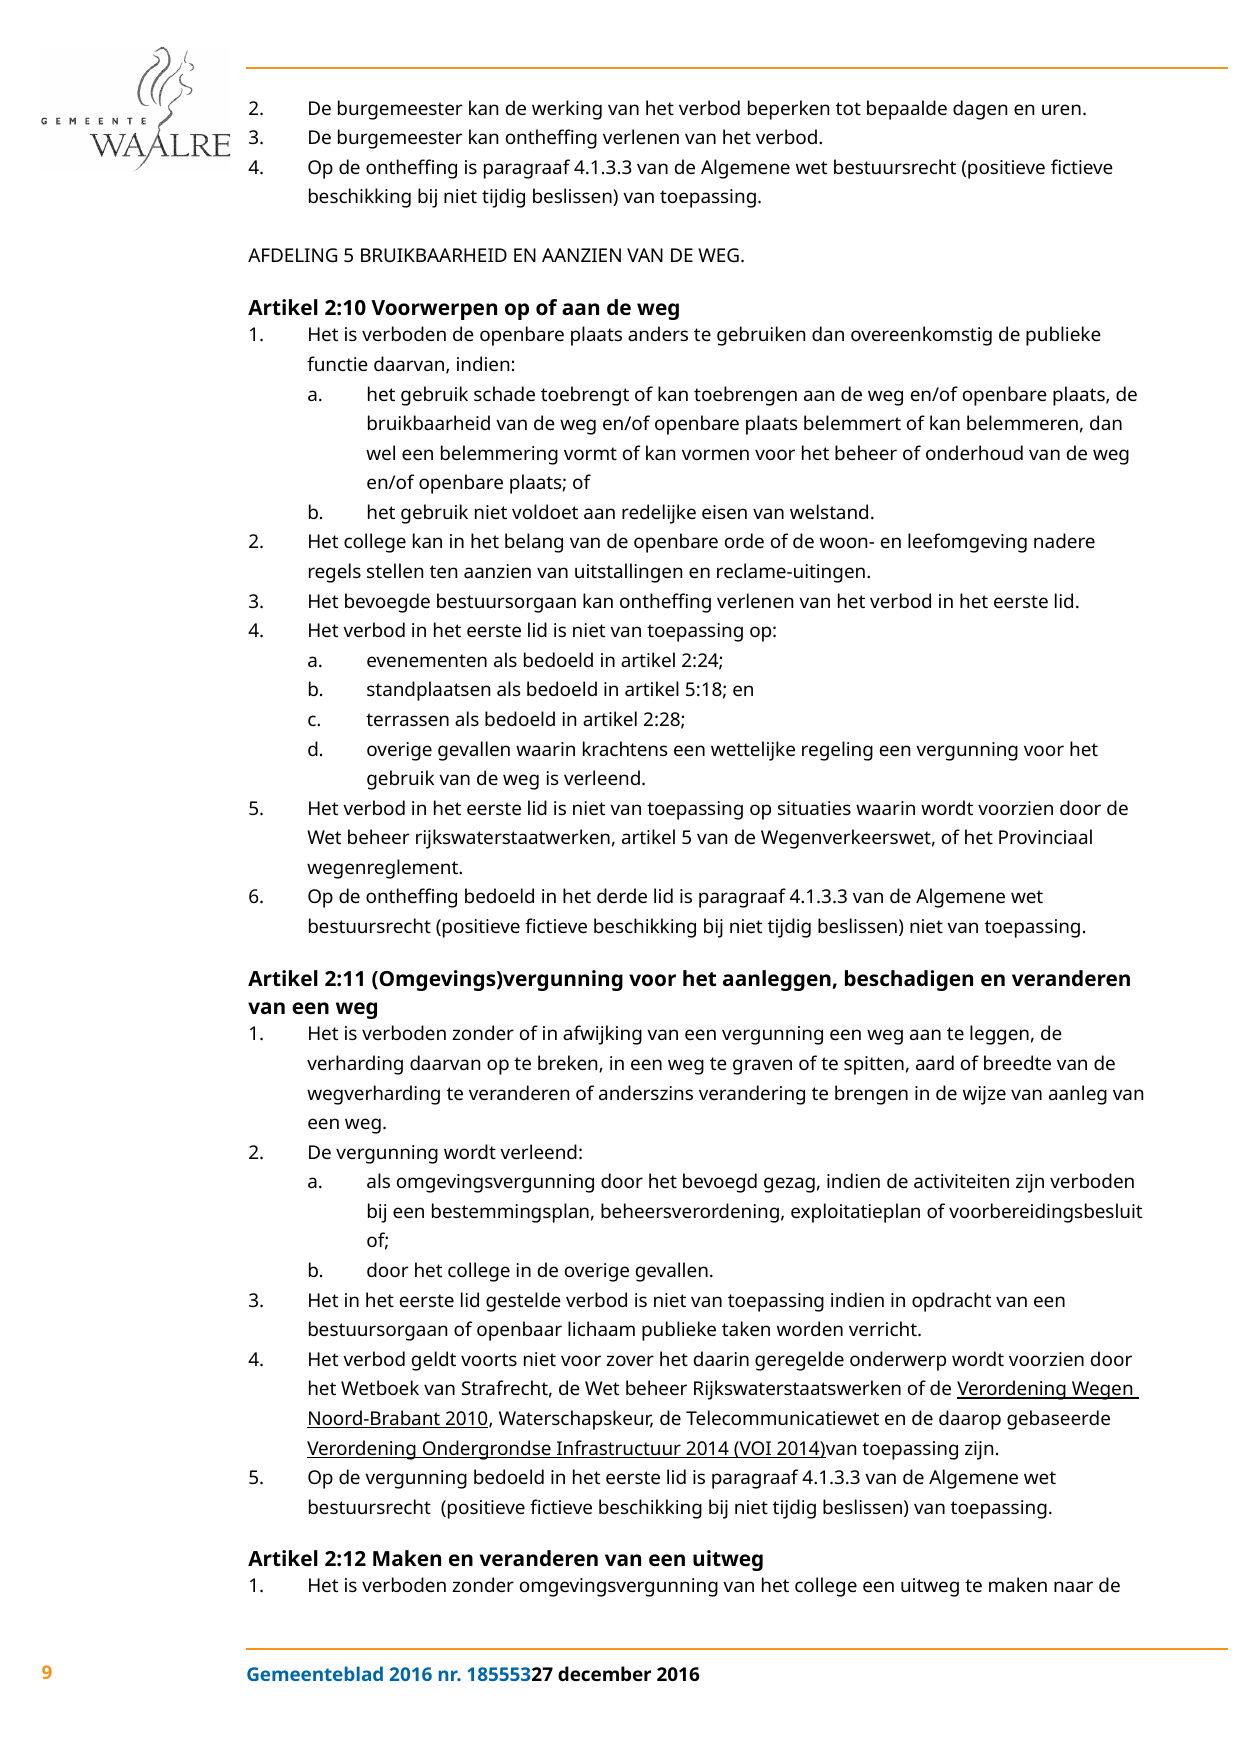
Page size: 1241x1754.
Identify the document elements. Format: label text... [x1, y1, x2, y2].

list overige gevallen waarin krachtens een wettelijke regeling een vergunning voor het gebruik van de weg is verleend. [307, 736, 1152, 791]
list als omgevingsvergunning door het bevoegd gezag, indien de activiteiten zijn verboden bij een bestemmingsplan, beheersverordening, exploitatieplan of voorbereidingsbesluit of; [307, 1168, 1152, 1253]
list het gebruik niet voldoet aan redelijke eisen van welstand. [307, 499, 1152, 525]
list het gebruik schade toebrengt of kan toebrengen aan de weg en/of openbare plaats, de bruikbaarheid van de weg en/of openbare plaats belemmert of kan belemmeren, dan wel een belemmering vormt of kan vormen voor het beheer of onderhoud van de weg en/of openbare plaats; of [307, 381, 1152, 495]
list terrassen als bedoeld in artikel 2:28; [307, 706, 1152, 732]
list Het college kan in het belang van de openbare orde of de woon- en leefomgeving nadere regels stellen ten aanzien van uitstallingen en reclame-uitingen. [248, 529, 1152, 584]
list Het bevoegde bestuursorgaan kan ontheffing verlenen van het verbod in het eerste lid. [248, 588, 1152, 613]
text AFDELING 5 BRUIKBAARHEID EN AANZIEN VAN DE WEG. [248, 243, 1152, 268]
list Het is verboden zonder of in afwijking van een vergunning een weg aan te leggen, de verharding daarvan op te breken, in een weg te graven of te spitten, aard of breedte van de wegverharding te veranderen of anderszins verandering te brengen in de wijze van aanleg van een weg. [248, 1021, 1152, 1135]
list Op de ontheffing bedoeld in het derde lid is paragraaf 4.1.3.3 van de Algemene wet bestuursrecht (positieve fictieve beschikking bij niet tijdig beslissen) niet van toepassing. [248, 884, 1152, 939]
text Artikel 2:10 Voorwerpen op of aan de weg [248, 293, 1152, 322]
list standplaatsen als bedoeld in artikel 5:18; en [307, 677, 1152, 702]
list Op de vergunning bedoeld in het eerste lid is paragraaf 4.1.3.3 van de Algemene wet bestuursrecht (positieve fictieve beschikking bij niet tijdig beslissen) van toepassing. [248, 1464, 1152, 1519]
list De burgemeester kan ontheffing verlenen van het verbod. [248, 124, 1152, 150]
list evenementen als bedoeld in artikel 2:24; [307, 647, 1152, 673]
list Het verbod geldt voorts niet voor zover het daarin geregelde onderwerp wordt voorzien door het Wetboek van Strafrecht, de Wet beheer Rijkswaterstaatswerken of de Verordening Wegen Noord-Brabant 2010, Waterschapskeur, de Telecommunicatiewet en de daarop gebaseerde Verordening Ondergrondse Infrastructuur 2014 (VOI 2014)van toepassing zijn. [248, 1346, 1152, 1460]
list Het is verboden zonder omgevingsvergunning van het college een uitweg te maken naar de [248, 1573, 1152, 1598]
list Op de ontheffing is paragraaf 4.1.3.3 van de Algemene wet bestuursrecht (positieve fictieve beschikking bij niet tijdig beslissen) van toepassing. [248, 154, 1152, 209]
list De burgemeester kan de werking van het verbod beperken tot bepaalde dagen en uren. [248, 95, 1152, 121]
list Het verbod in het eerste lid is niet van toepassing op situaties waarin wordt voorzien door de Wet beheer rijkswaterstaatwerken, artikel 5 van de Wegenverkeerswet, of het Provinciaal wegenreglement. [248, 795, 1152, 880]
list door het college in de overige gevallen. [307, 1257, 1152, 1283]
picture [41, 47, 231, 172]
list De vergunning wordt verleend: [248, 1139, 1152, 1164]
list Het in het eerste lid gestelde verbod is niet van toepassing indien in opdracht van een bestuursorgaan of openbaar lichaam publieke taken worden verricht. [248, 1287, 1152, 1342]
text Artikel 2:12 Maken en veranderen van een uitweg [248, 1544, 1152, 1573]
list Het is verboden de openbare plaats anders te gebruiken dan overeenkomstig de publieke functie daarvan, indien: [248, 322, 1152, 377]
text Artikel 2:11 (Omgevings)vergunning voor het aanleggen, beschadigen en veranderen van een weg [248, 964, 1152, 1021]
list Het verbod in het eerste lid is niet van toepassing op: [248, 617, 1152, 643]
